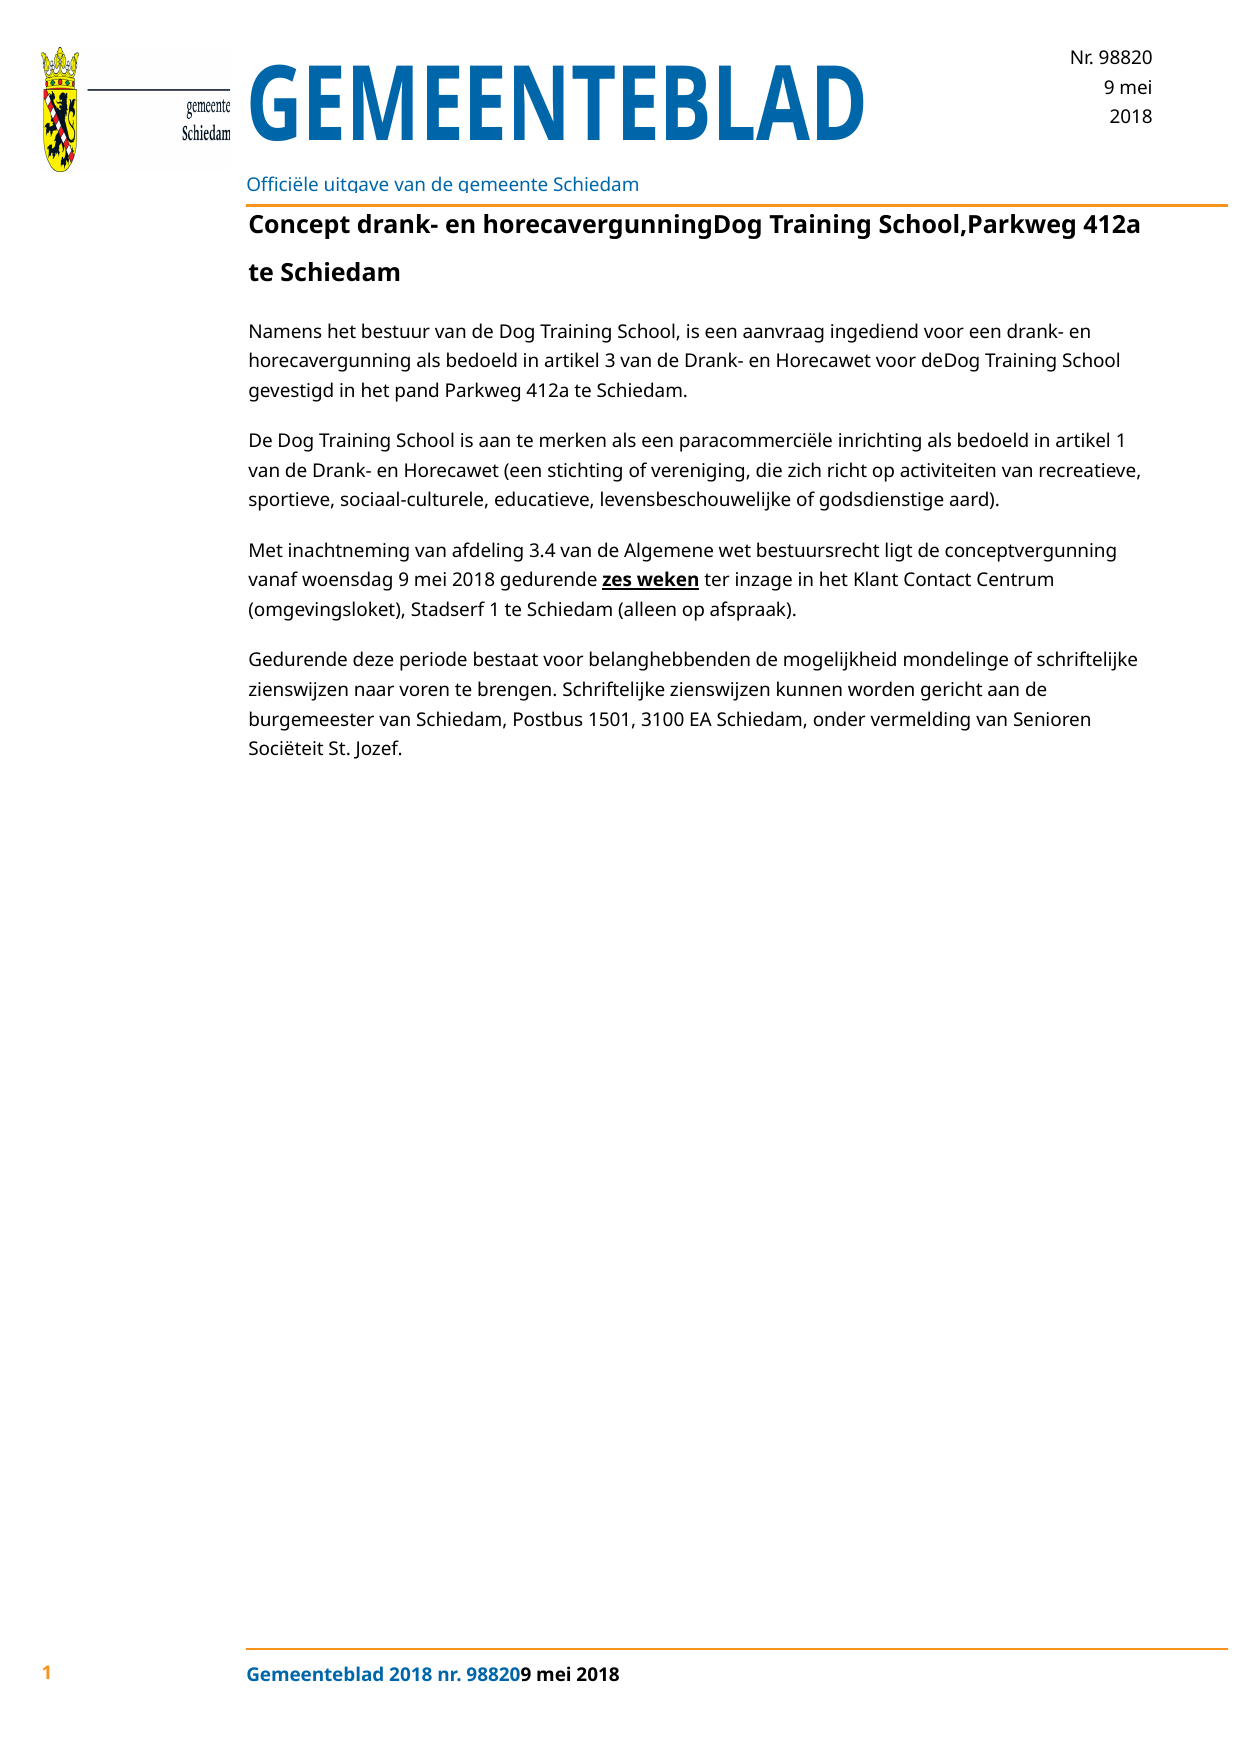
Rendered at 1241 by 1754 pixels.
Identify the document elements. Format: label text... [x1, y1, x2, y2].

text Namens het bestuur van de Dog Training School, is een aanvraag ingediend voor een drank- en horecavergunning als bedoeld in artikel 3 van de Drank- en Horecawet voor deDog Training School gevestigd in het pand Parkweg 412a te Schiedam. [248, 318, 1152, 403]
text Gedurende deze periode bestaat voor belanghebbenden de mogelijkheid mondelinge of schriftelijke zienswijzen naar voren te brengen. Schriftelijke zienswijzen kunnen worden gericht aan de burgemeester van Schiedam, Postbus 1501, 3100 EA Schiedam, onder vermelding van Senioren Sociëteit St. Jozef. [248, 647, 1152, 761]
text Concept drank- en horecavergunningDog Training School,Parkweg 412a te Schiedam [248, 207, 1152, 288]
picture [41, 47, 231, 172]
text De Dog Training School is aan te merken als een paracommerciële inrichting als bedoeld in artikel 1 van de Drank- en Horecawet (een stichting of vereniging, die zich richt op activiteiten van recreatieve, sportieve, sociaal-culturele, educatieve, levensbeschouwelijke of godsdienstige aard). [248, 427, 1152, 512]
text Met inachtneming van afdeling 3.4 van de Algemene wet bestuursrecht ligt de conceptvergunning vanaf woensdag 9 mei 2018 gedurende zes weken ter inzage in het Klant Contact Centrum (omgevingsloket), Stadserf 1 te Schiedam (alleen op afspraak). [248, 537, 1152, 622]
